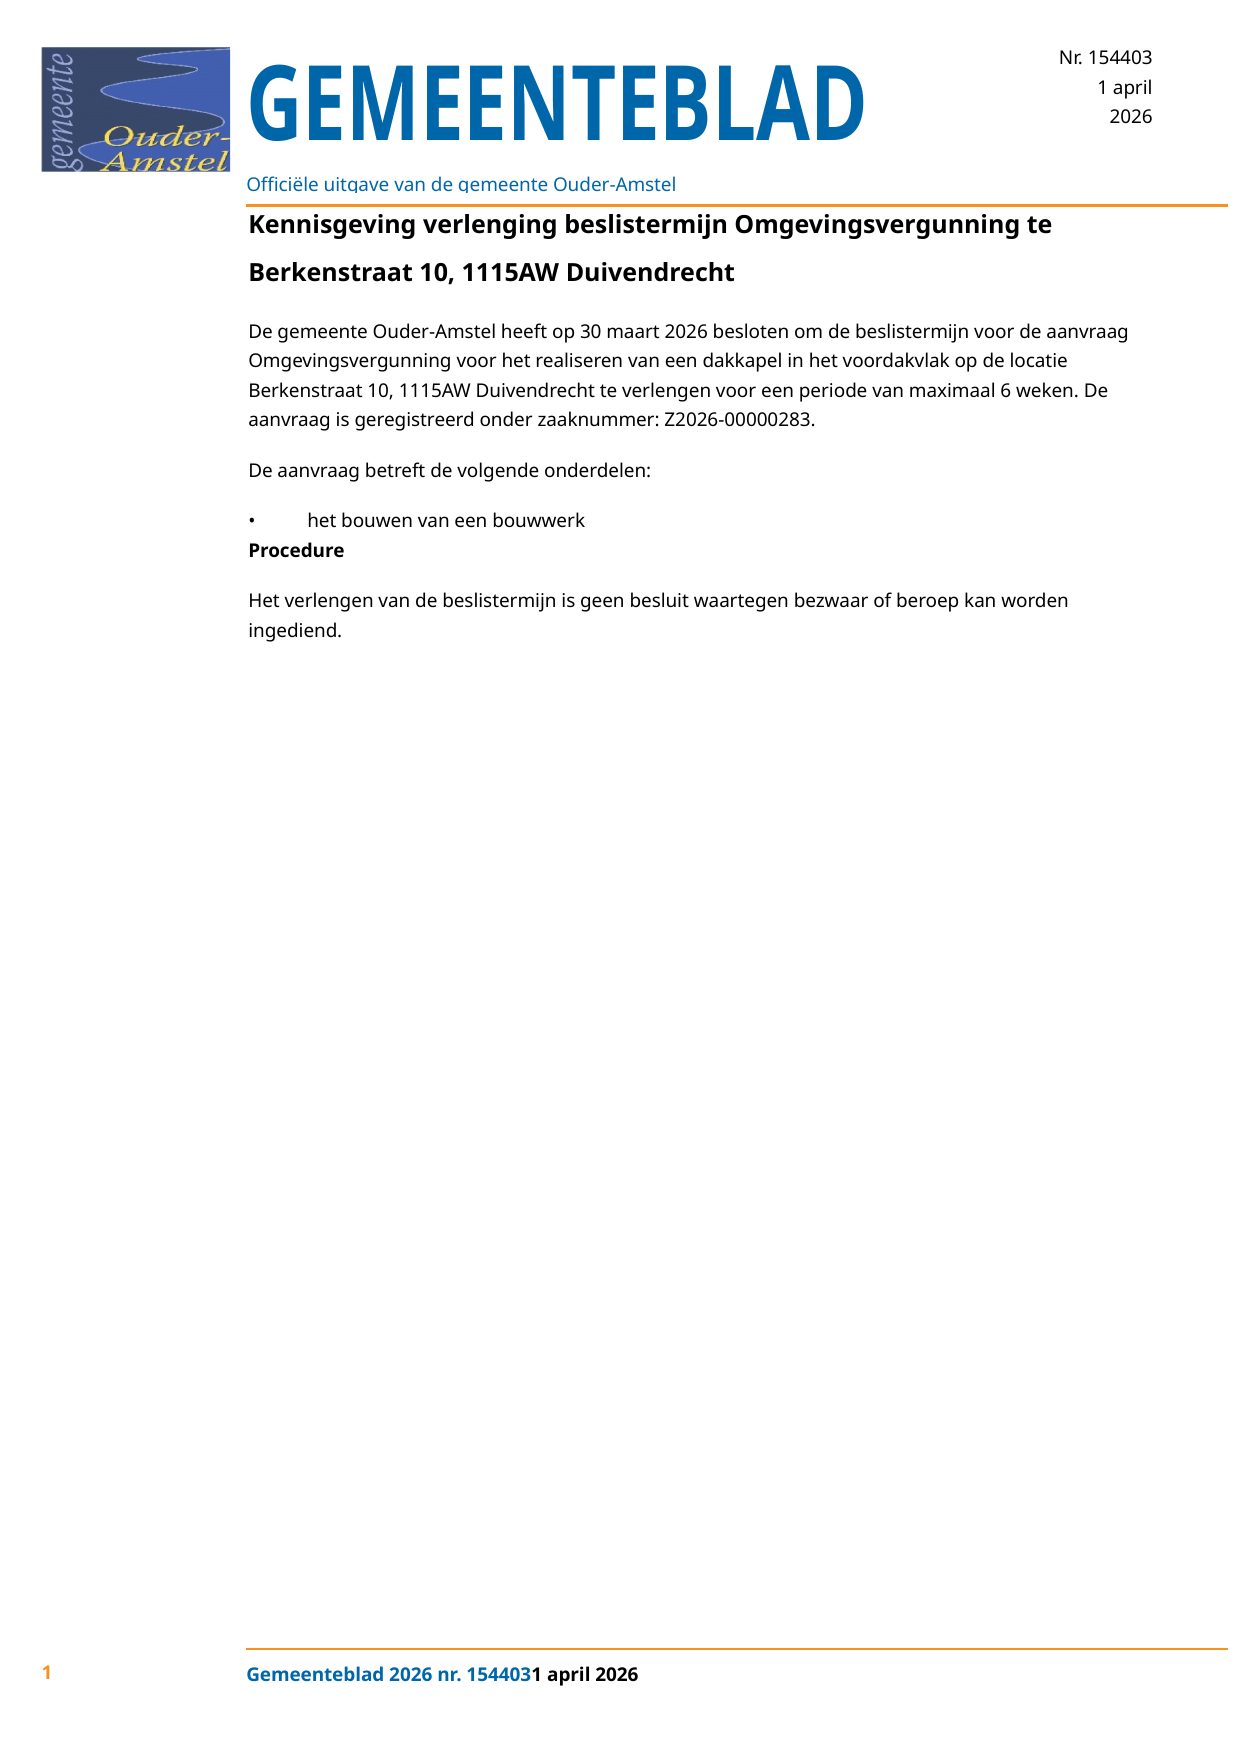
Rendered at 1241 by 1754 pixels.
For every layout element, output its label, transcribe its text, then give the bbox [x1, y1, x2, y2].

text Het verlengen van de beslistermijn is geen besluit waartegen bezwaar of beroep kan worden ingediend. [248, 587, 1152, 643]
text Kennisgeving verlenging beslistermijn Omgevingsvergunning te Berkenstraat 10, 1115AW Duivendrecht [248, 207, 1152, 288]
picture [41, 47, 231, 172]
text De gemeente Ouder-Amstel heeft op 30 maart 2026 besloten om de beslistermijn voor de aanvraag Omgevingsvergunning voor het realiseren van een dakkapel in het voordakvlak op de locatie Berkenstraat 10, 1115AW Duivendrecht te verlengen voor een periode van maximaal 6 weken. De aanvraag is geregistreerd onder zaaknummer: Z2026-00000283. [248, 318, 1152, 432]
list het bouwen van een bouwwerk [248, 507, 1152, 533]
text Procedure [248, 537, 1152, 563]
text De aanvraag betreft de volgende onderdelen: [248, 457, 1152, 483]
